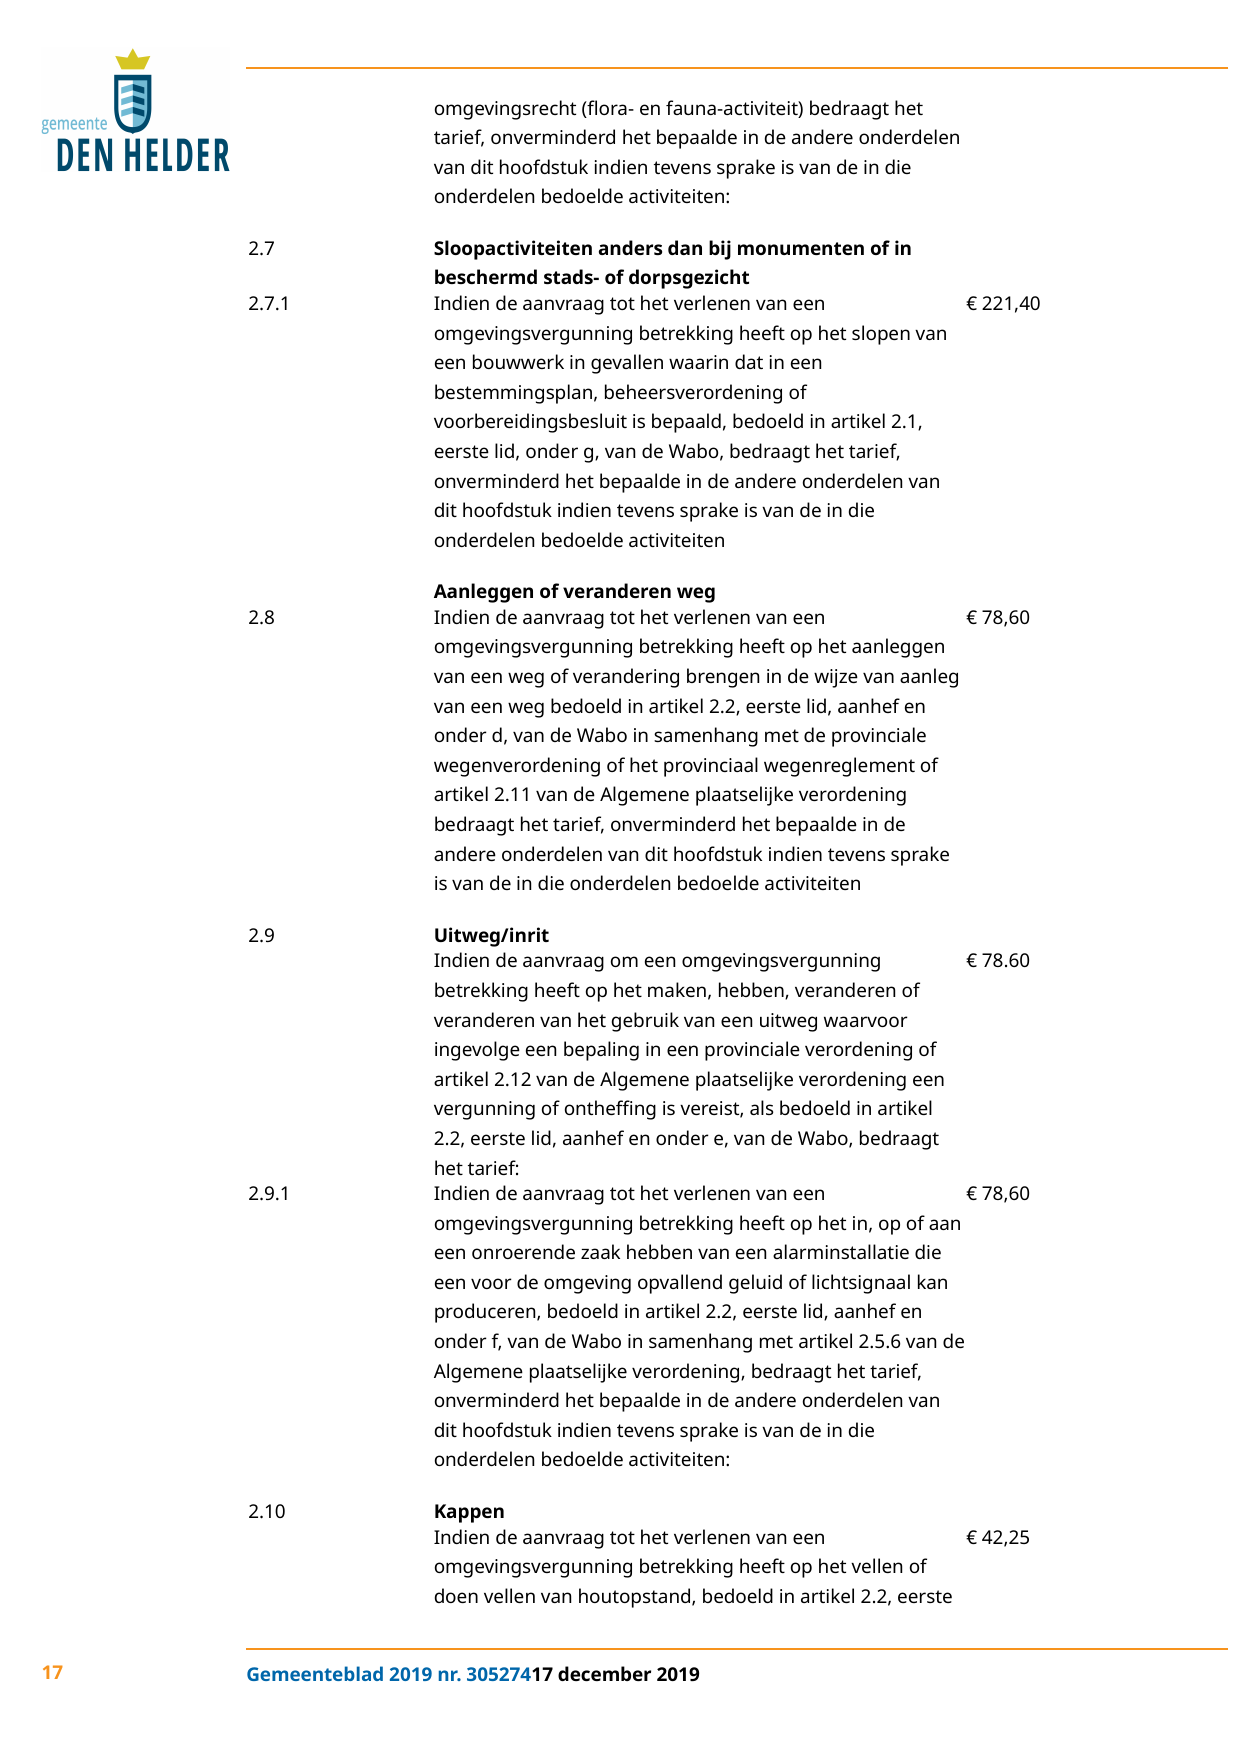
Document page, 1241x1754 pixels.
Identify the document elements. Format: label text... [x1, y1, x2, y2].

table_cell Indien de aanvraag tot het verlenen van een omgevingsvergunning betrekking heeft op het slopen van een bouwwerk in gevallen waarin dat in een bestemmingsplan, beheersverordening of voorbereidingsbesluit is bepaald, bedoeld in artikel 2.1, eerste lid, onder g, van de Wabo, bedraagt het tarief, onverminderd het bepaalde in de andere onderdelen van dit hoofdstuk indien tevens sprake is van de in die onderdelen bedoelde activiteiten [434, 290, 966, 553]
table_cell Indien de aanvraag tot het verlenen van een omgevingsvergunning betrekking heeft op het vellen of doen vellen van houtopstand, bedoeld in artikel 2.2, eerste [434, 1524, 966, 1609]
table_cell Kappen [434, 1498, 966, 1524]
picture [100, 154, 106, 172]
table_cell € 78.60 [966, 948, 1152, 1180]
table_cell Uitweg/inrit [434, 922, 966, 948]
table_cell € 42,25 [966, 1524, 1152, 1609]
table_cell € 78,60 [966, 1180, 1152, 1472]
table_cell 2.7.1 [248, 290, 433, 553]
table_cell Sloopactiviteiten anders dan bij monumenten of in beschermd stads- of dorpsgezicht [434, 235, 966, 290]
table_cell [248, 1524, 433, 1609]
table_cell [966, 922, 1152, 948]
table_cell [248, 896, 433, 922]
picture [130, 157, 135, 172]
table_cell omgevingsrecht (flora- en fauna-activiteit) bedraagt het tarief, onverminderd het bepaalde in de andere onderdelen van dit hoofdstuk indien tevens sprake is van de in die onderdelen bedoelde activiteiten: [434, 95, 966, 209]
table_cell € 78,60 [966, 604, 1152, 896]
table_cell [434, 553, 966, 578]
picture [63, 144, 68, 165]
table_cell Aanleggen of veranderen weg [434, 579, 966, 604]
table_cell [966, 896, 1152, 922]
table_cell 2.9 [248, 922, 433, 948]
table_cell [966, 1498, 1152, 1524]
table_cell [248, 209, 433, 235]
table_cell 2.8 [248, 604, 433, 896]
table_cell [248, 579, 433, 604]
table_cell Indien de aanvraag om een omgevingsvergunning betrekking heeft op het maken, hebben, veranderen of veranderen van het gebruik van een uitweg waarvoor ingevolge een bepaling in een provinciale verordening of artikel 2.12 van de Algemene plaatselijke verordening een vergunning of ontheffing is vereist, als bedoeld in artikel 2.2, eerste lid, aanhef en onder e, van de Wabo, bedraagt het tarief: [434, 948, 966, 1180]
table_cell [248, 1473, 433, 1498]
table_cell € 221,40 [966, 290, 1152, 553]
table_cell [248, 948, 433, 1180]
picture [41, 47, 231, 172]
table_cell [434, 1473, 966, 1498]
table_cell [248, 95, 433, 209]
table_cell [434, 896, 966, 922]
table_cell [966, 553, 1152, 578]
table_cell 2.9.1 [248, 1180, 433, 1472]
table_cell [966, 95, 1152, 209]
picture [220, 160, 224, 172]
table_cell 2.10 [248, 1498, 433, 1524]
table_cell Indien de aanvraag tot het verlenen van een omgevingsvergunning betrekking heeft op het aanleggen van een weg of verandering brengen in de wijze van aanleg van een weg bedoeld in artikel 2.2, eerste lid, aanhef en onder d, van de Wabo in samenhang met de provinciale wegenverordening of het provinciaal wegenreglement of artikel 2.11 van de Algemene plaatselijke verordening bedraagt het tarief, onverminderd het bepaalde in de andere onderdelen van dit hoofdstuk indien tevens sprake is van de in die onderdelen bedoelde activiteiten [434, 604, 966, 896]
table_cell [966, 1473, 1152, 1498]
table_cell [248, 553, 433, 578]
table_cell [966, 235, 1152, 290]
table_cell 2.7 [248, 235, 433, 290]
table_cell [966, 209, 1152, 235]
picture [182, 144, 187, 165]
table_cell [966, 579, 1152, 604]
table_cell Indien de aanvraag tot het verlenen van een omgevingsvergunning betrekking heeft op het in, op of aan een onroerende zaak hebben van een alarminstallatie die een voor de omgeving opvallend geluid of lichtsignaal kan produceren, bedoeld in artikel 2.2, eerste lid, aanhef en onder f, van de Wabo in samenhang met artikel 2.5.6 van de Algemene plaatselijke verordening, bedraagt het tarief, onverminderd het bepaalde in de andere onderdelen van dit hoofdstuk indien tevens sprake is van de in die onderdelen bedoelde activiteiten: [434, 1180, 966, 1472]
table_cell [434, 209, 966, 235]
